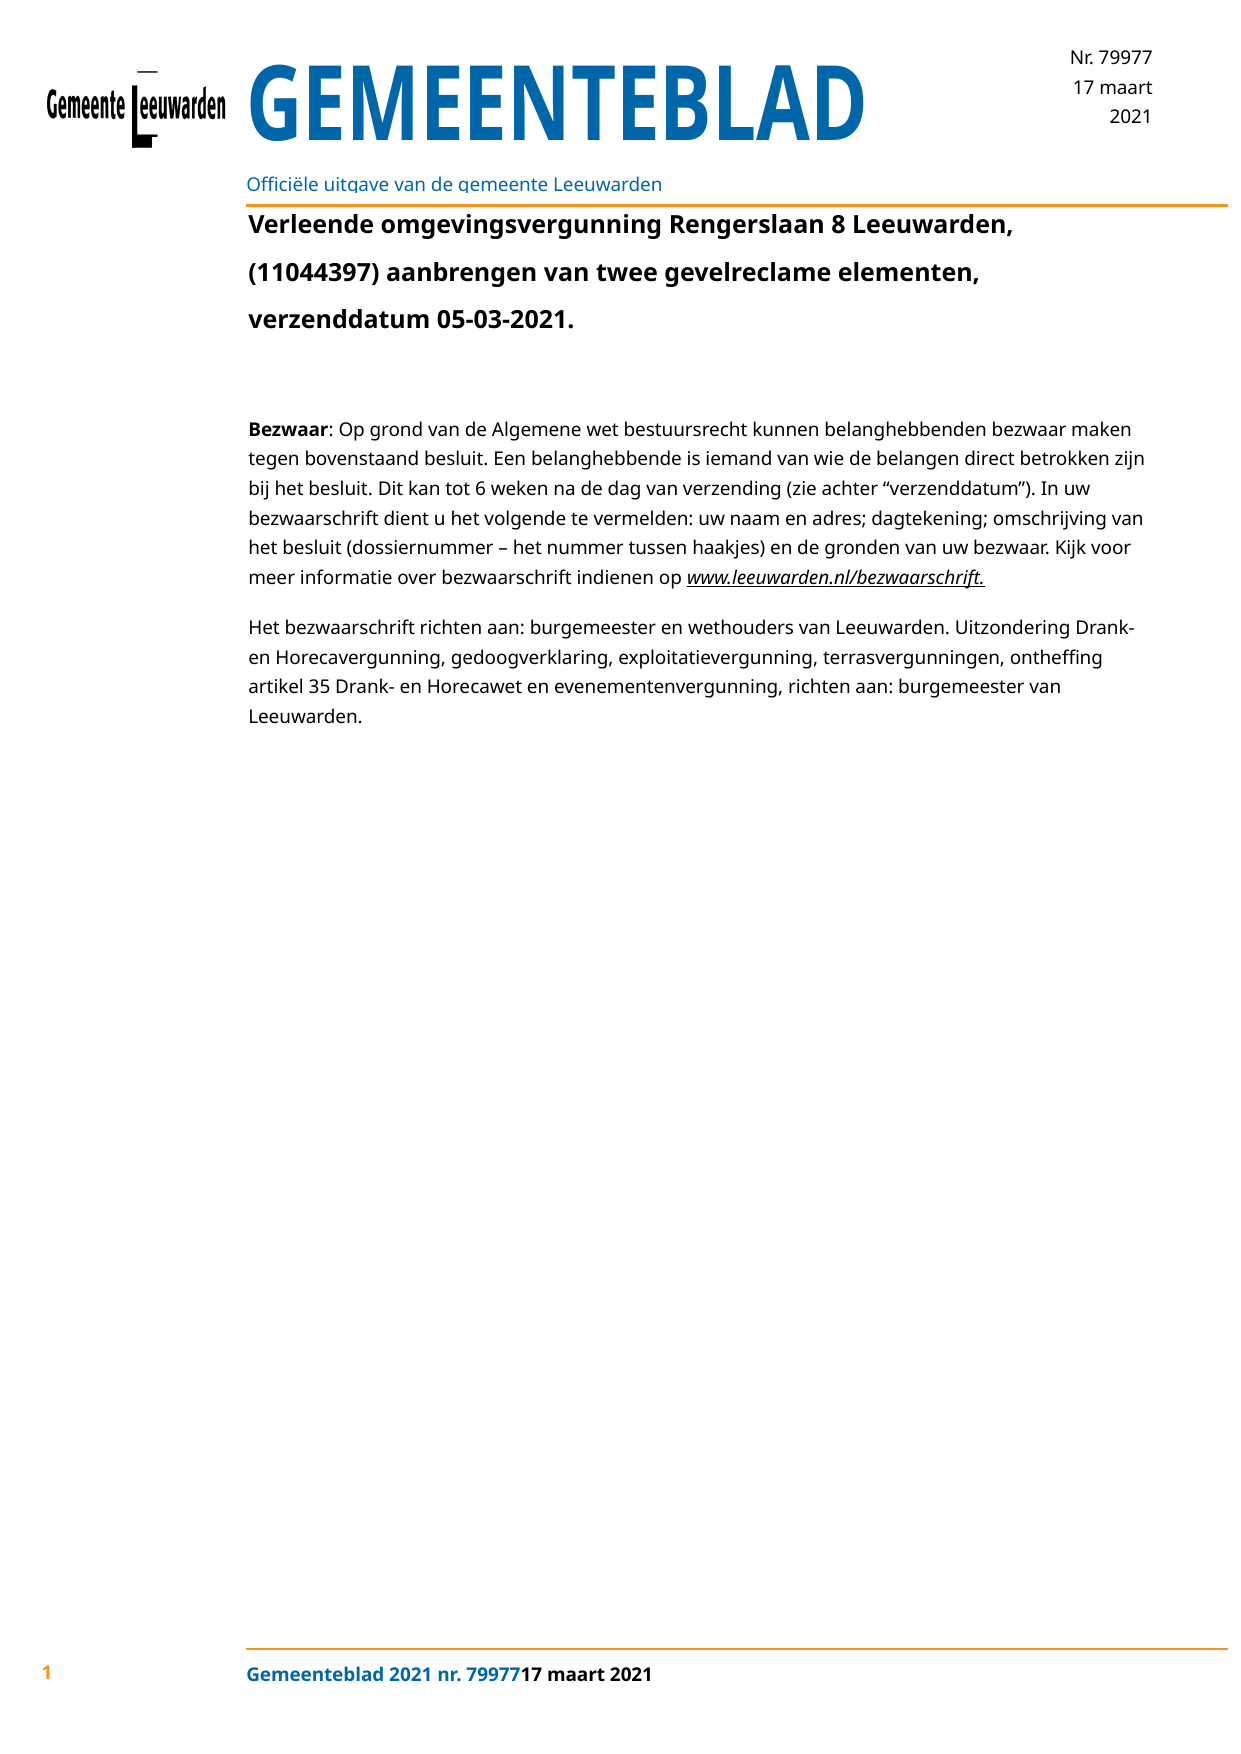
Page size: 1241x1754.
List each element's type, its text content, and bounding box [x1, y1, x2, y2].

text Bezwaar: Op grond van de Algemene wet bestuursrecht kunnen belanghebbenden bezwaar maken tegen bovenstaand besluit. Een belanghebbende is iemand van wie de belangen direct betrokken zijn bij het besluit. Dit kan tot 6 weken na de dag van verzending (zie achter “verzenddatum”). In uw bezwaarschrift dient u het volgende te vermelden: uw naam en adres; dagtekening; omschrijving van het besluit (dossiernummer – het nummer tussen haakjes) en de gronden van uw bezwaar. Kijk voor meer informatie over bezwaarschrift indienen op www.leeuwarden.nl/bezwaarschrift. [248, 416, 1152, 589]
text Verleende omgevingsvergunning Rengerslaan 8 Leeuwarden, (11044397) aanbrengen van twee gevelreclame elementen, verzenddatum 05-03-2021. [248, 207, 1152, 336]
picture [41, 47, 231, 172]
text Het bezwaarschrift richten aan: burgemeester en wethouders van Leeuwarden. Uitzondering Drank- en Horecavergunning, gedoogverklaring, exploitatievergunning, terrasvergunningen, ontheffing artikel 35 Drank- en Horecawet en evenementenvergunning, richten aan: burgemeester van Leeuwarden. [248, 614, 1152, 729]
